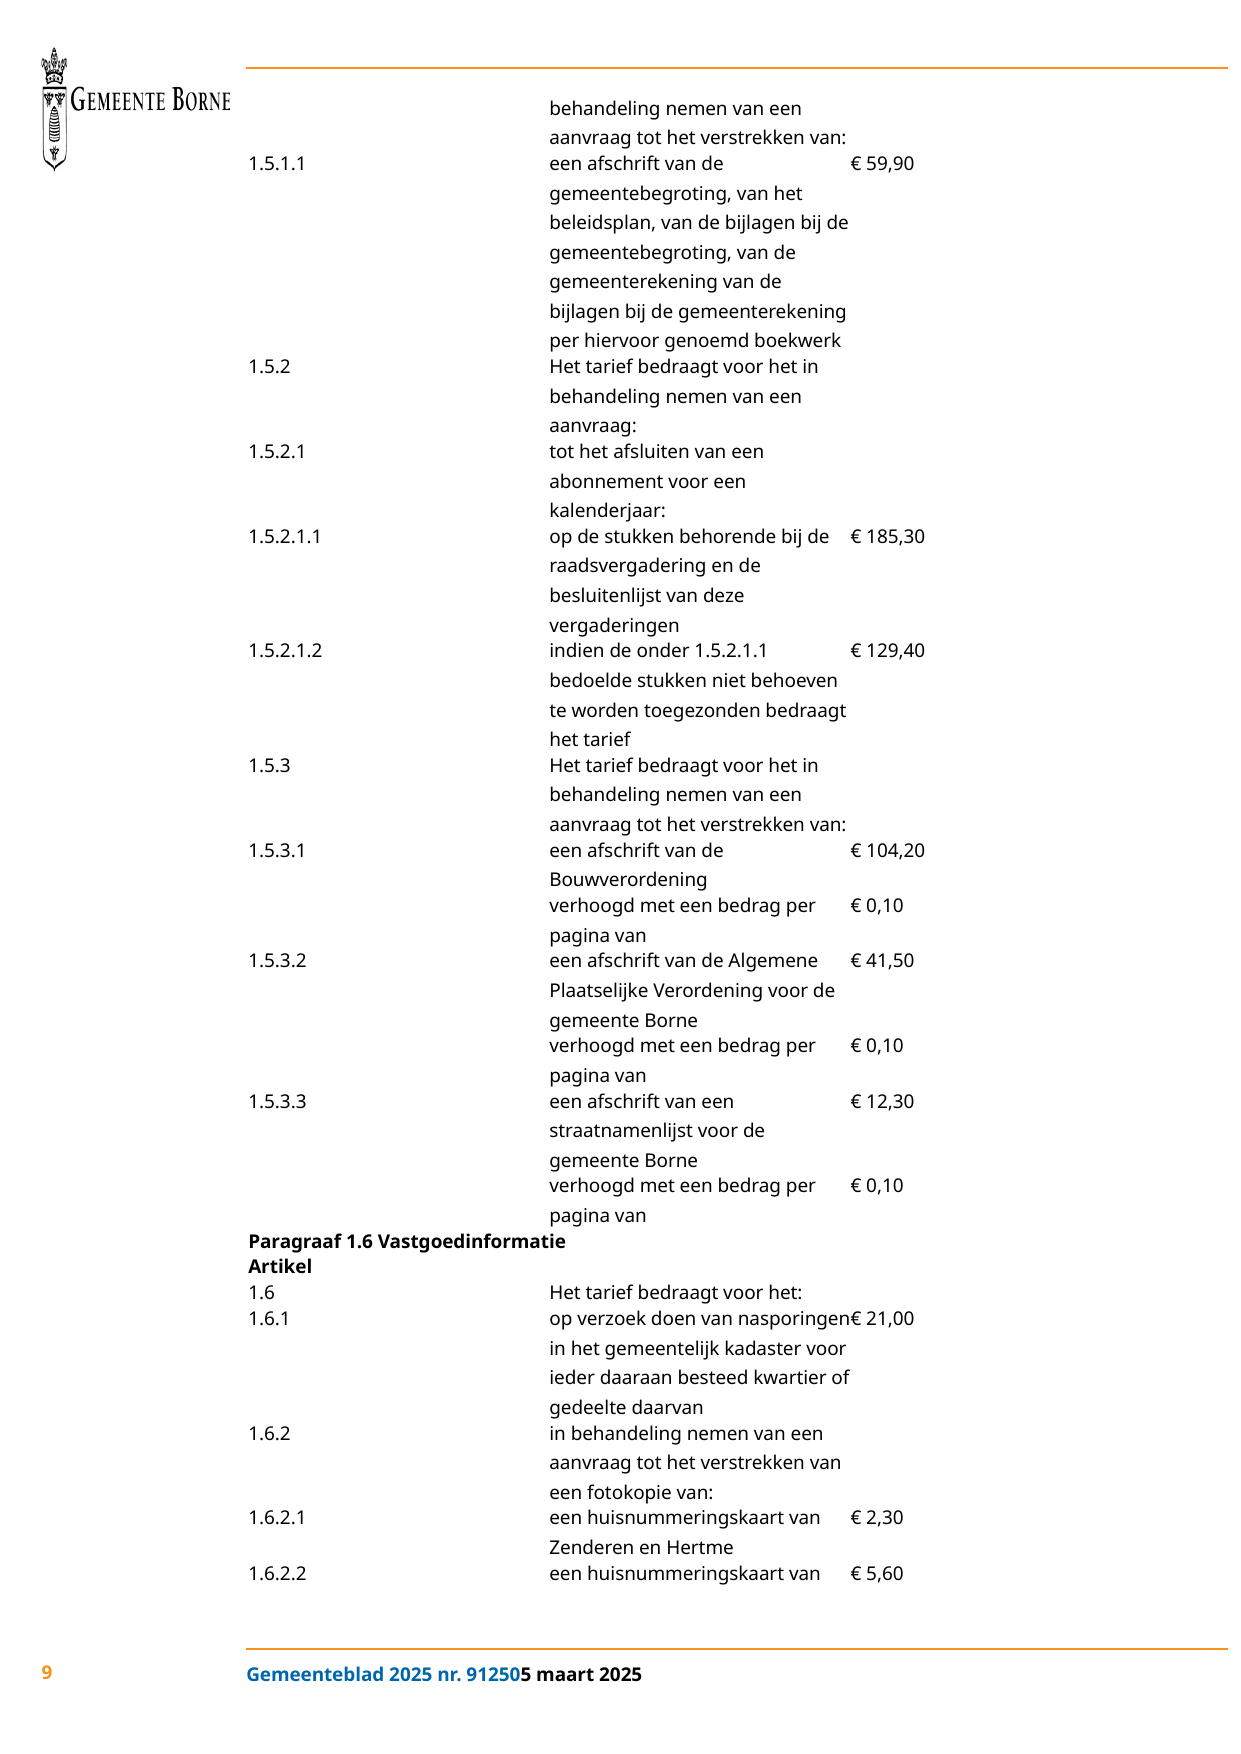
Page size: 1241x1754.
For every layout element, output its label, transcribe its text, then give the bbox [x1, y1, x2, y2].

table_cell € 2,30 [850, 1505, 1152, 1560]
table_cell 1.5.1.1 [248, 150, 549, 353]
table_cell verhoogd met een bedrag per pagina van [549, 1033, 850, 1088]
table_cell [248, 892, 549, 948]
table_cell € 5,60 [850, 1560, 1152, 1586]
table_cell [850, 1228, 1152, 1254]
table_cell € 104,20 [850, 837, 1152, 892]
table_cell [248, 95, 549, 150]
table_cell [248, 1033, 549, 1088]
table_cell € 129,40 [850, 638, 1152, 752]
table_cell indien de onder 1.5.2.1.1 bedoelde stukken niet behoeven te worden toegezonden bedraagt het tarief [549, 638, 850, 752]
table_cell Het tarief bedraagt voor het in behandeling nemen van een aanvraag: [549, 353, 850, 438]
table_cell Het tarief bedraagt voor het: [549, 1280, 850, 1305]
table_cell [850, 1280, 1152, 1305]
table_cell [248, 1173, 549, 1228]
table_cell Het tarief bedraagt voor het in behandeling nemen van een aanvraag tot het verstrekken van: [549, 752, 850, 837]
table_cell een afschrift van de Bouwverordening [549, 837, 850, 892]
table_cell € 0,10 [850, 1173, 1152, 1228]
table_cell 1.5.3.1 [248, 837, 549, 892]
table_cell € 12,30 [850, 1088, 1152, 1173]
table_cell 1.5.2.1 [248, 438, 549, 523]
table_cell verhoogd met een bedrag per pagina van [549, 1173, 850, 1228]
table_cell 1.5.2.1.1 [248, 523, 549, 638]
table_cell 1.6.1 [248, 1305, 549, 1420]
table_cell op de stukken behorende bij de raadsvergadering en de besluitenlijst van deze vergaderingen [549, 523, 850, 638]
table_cell een huisnummeringskaart van [549, 1560, 850, 1586]
table_cell een afschrift van een straatnamenlijst voor de gemeente Borne [549, 1088, 850, 1173]
table_cell Paragraaf 1.6 Vastgoedinformatie [248, 1228, 850, 1254]
table_cell een huisnummeringskaart van Zenderen en Hertme [549, 1505, 850, 1560]
table_cell 1.5.2.1.2 [248, 638, 549, 752]
table_cell [850, 95, 1152, 150]
picture [41, 47, 231, 172]
table_cell 1.5.3.2 [248, 948, 549, 1032]
table_cell € 21,00 [850, 1305, 1152, 1420]
table_cell tot het afsluiten van een abonnement voor een kalenderjaar: [549, 438, 850, 523]
table_cell [850, 438, 1152, 523]
table_cell Artikel [248, 1254, 850, 1279]
table_cell € 41,50 [850, 948, 1152, 1032]
table_cell [850, 752, 1152, 837]
table_cell verhoogd met een bedrag per pagina van [549, 892, 850, 948]
table_cell 1.5.3.3 [248, 1088, 549, 1173]
table_cell 1.5.3 [248, 752, 549, 837]
table_cell 1.6.2 [248, 1420, 549, 1504]
table_cell een afschrift van de Algemene Plaatselijke Verordening voor de gemeente Borne [549, 948, 850, 1032]
table_cell € 59,90 [850, 150, 1152, 353]
table_cell [850, 1420, 1152, 1504]
table_cell behandeling nemen van een aanvraag tot het verstrekken van: [549, 95, 850, 150]
table_cell € 0,10 [850, 1033, 1152, 1088]
table_cell in behandeling nemen van een aanvraag tot het verstrekken van een fotokopie van: [549, 1420, 850, 1504]
table_cell 1.5.2 [248, 353, 549, 438]
table_cell op verzoek doen van nasporingen in het gemeentelijk kadaster voor ieder daaraan besteed kwartier of gedeelte daarvan [549, 1305, 850, 1420]
table_cell een afschrift van de gemeentebegroting, van het beleidsplan, van de bijlagen bij de gemeentebegroting, van de gemeenterekening van de bijlagen bij de gemeenterekening per hiervoor genoemd boekwerk [549, 150, 850, 353]
table_cell 1.6.2.1 [248, 1505, 549, 1560]
table_cell 1.6.2.2 [248, 1560, 549, 1586]
table_cell [850, 353, 1152, 438]
table_cell € 0,10 [850, 892, 1152, 948]
table_cell 1.6 [248, 1280, 549, 1305]
table_cell € 185,30 [850, 523, 1152, 638]
table_cell [850, 1254, 1152, 1279]
